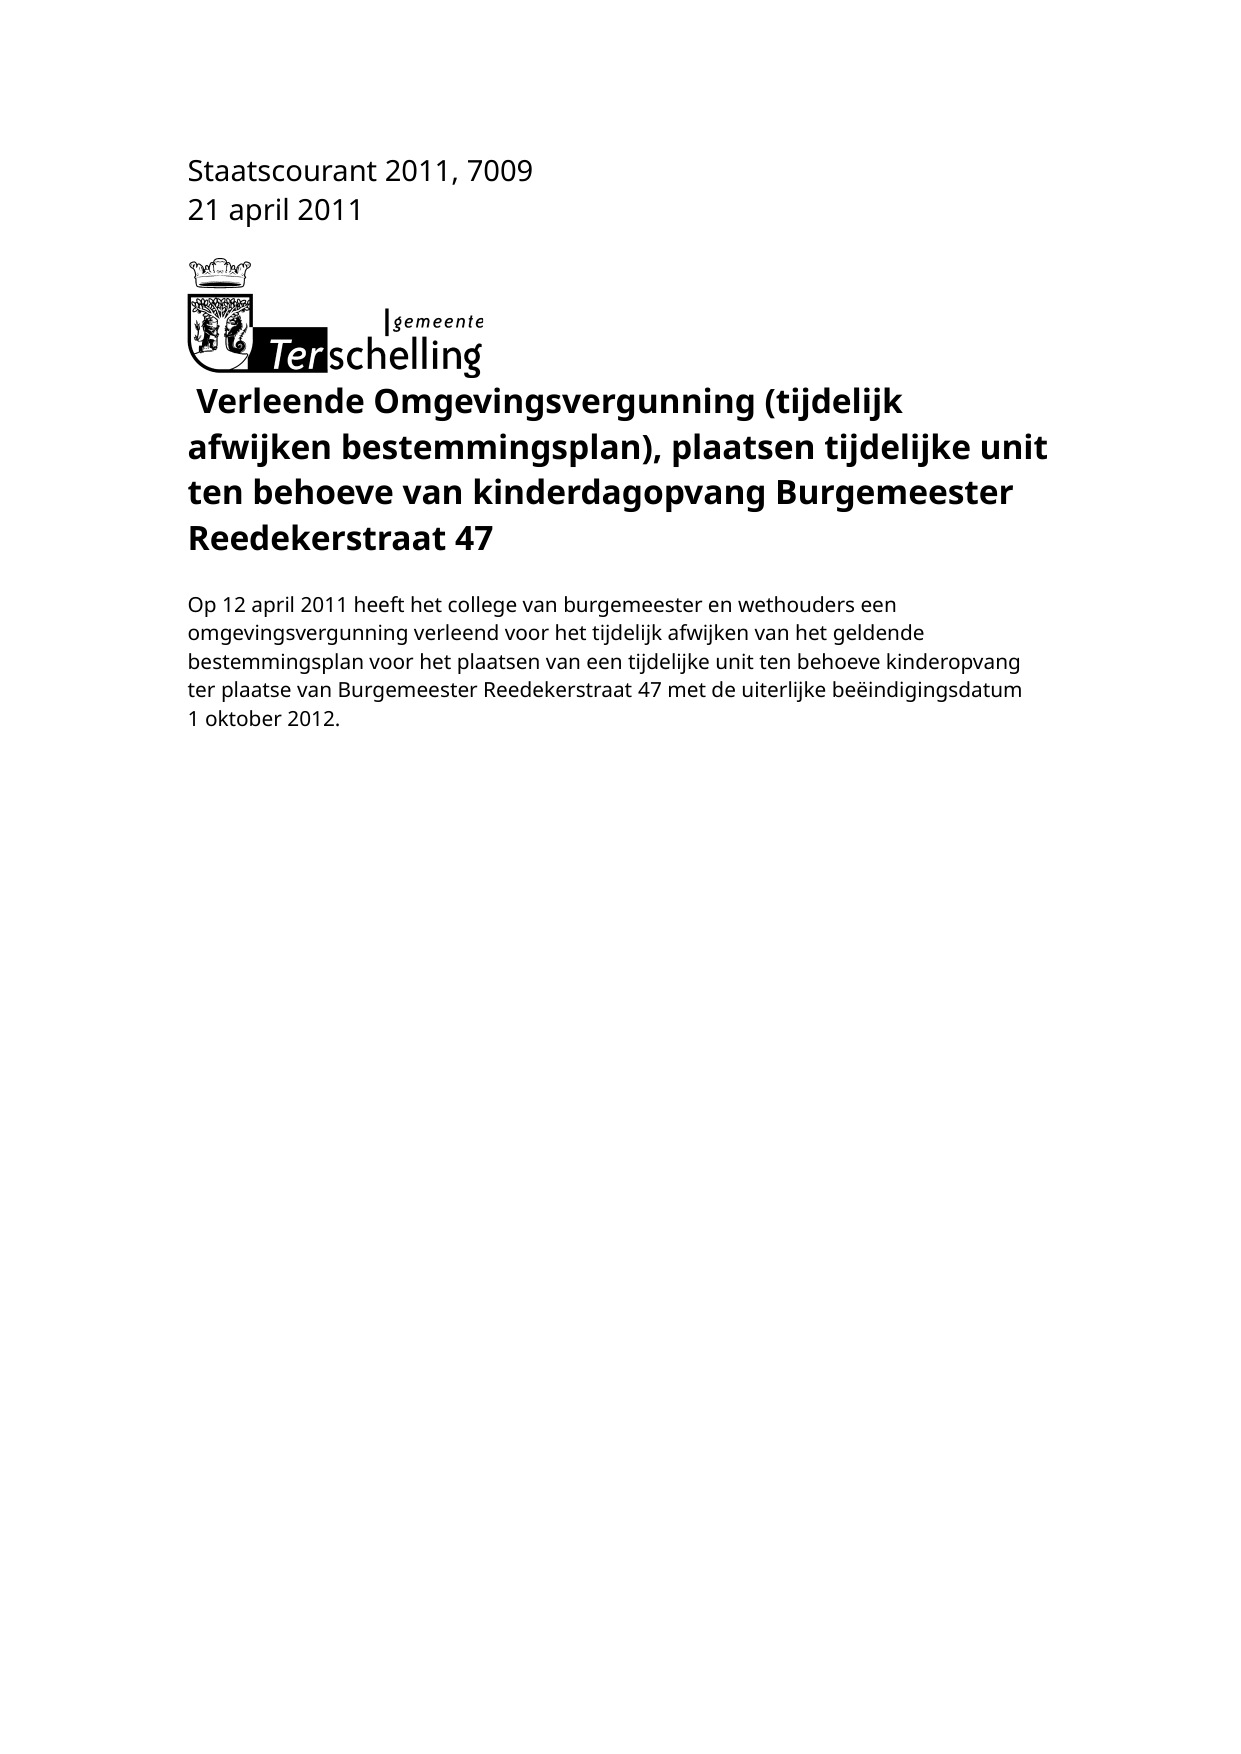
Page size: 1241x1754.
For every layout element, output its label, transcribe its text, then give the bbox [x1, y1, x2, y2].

picture [187, 258, 484, 378]
text Staatscourant 2011, 7009 [187, 150, 1053, 190]
text Op 12 april 2011 heeft het college van burgemeester en wethouders een omgevingsvergunning verleend voor het tijdelijk afwijken van het geldende bestemmingsplan voor het plaatsen van een tijdelijke unit ten behoeve kinderopvang ter plaatse van Burgemeester Reedekerstraat 47 met de uiterlijke beëindigingsdatum 1 oktober 2012. [187, 590, 1053, 732]
text 21 april 2011 [187, 190, 1053, 229]
subtitle Verleende Omgevingsvergunning (tijdelijk afwijken bestemmingsplan), plaatsen tijdelijke unit ten behoeve van kinderdagopvang Burgemeester Reedekerstraat 47 [187, 271, 1053, 560]
